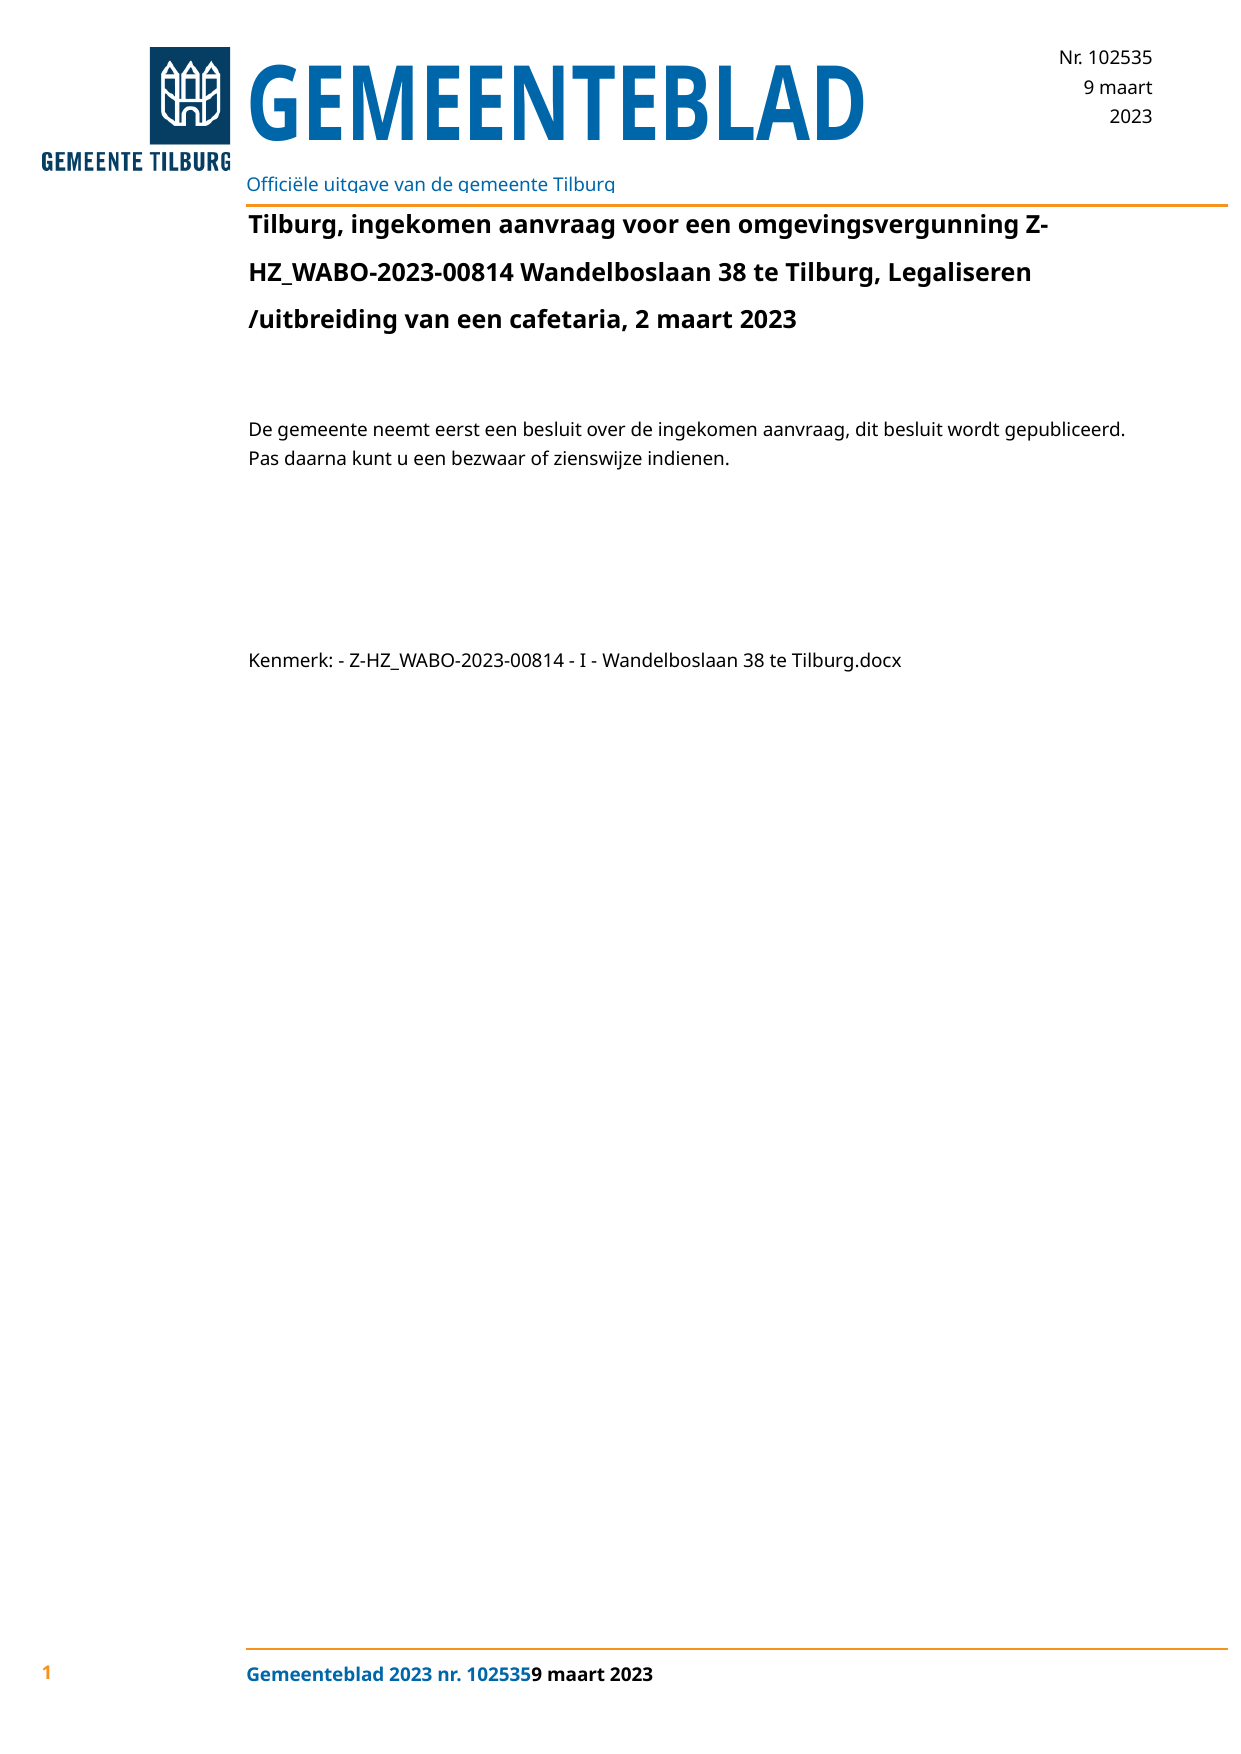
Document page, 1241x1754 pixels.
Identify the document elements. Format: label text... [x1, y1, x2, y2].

text De gemeente neemt eerst een besluit over de ingekomen aanvraag, dit besluit wordt gepubliceerd. Pas daarna kunt u een bezwaar of zienswijze indienen. [248, 416, 1152, 471]
text Tilburg, ingekomen aanvraag voor een omgevingsvergunning Z-HZ_WABO-2023-00814 Wandelboslaan 38 te Tilburg, Legaliseren /uitbreiding van een cafetaria, 2 maart 2023 [248, 207, 1152, 336]
picture [41, 47, 231, 172]
text Kenmerk: - Z-HZ_WABO-2023-00814 - I - Wandelboslaan 38 te Tilburg.docx [248, 647, 1152, 673]
